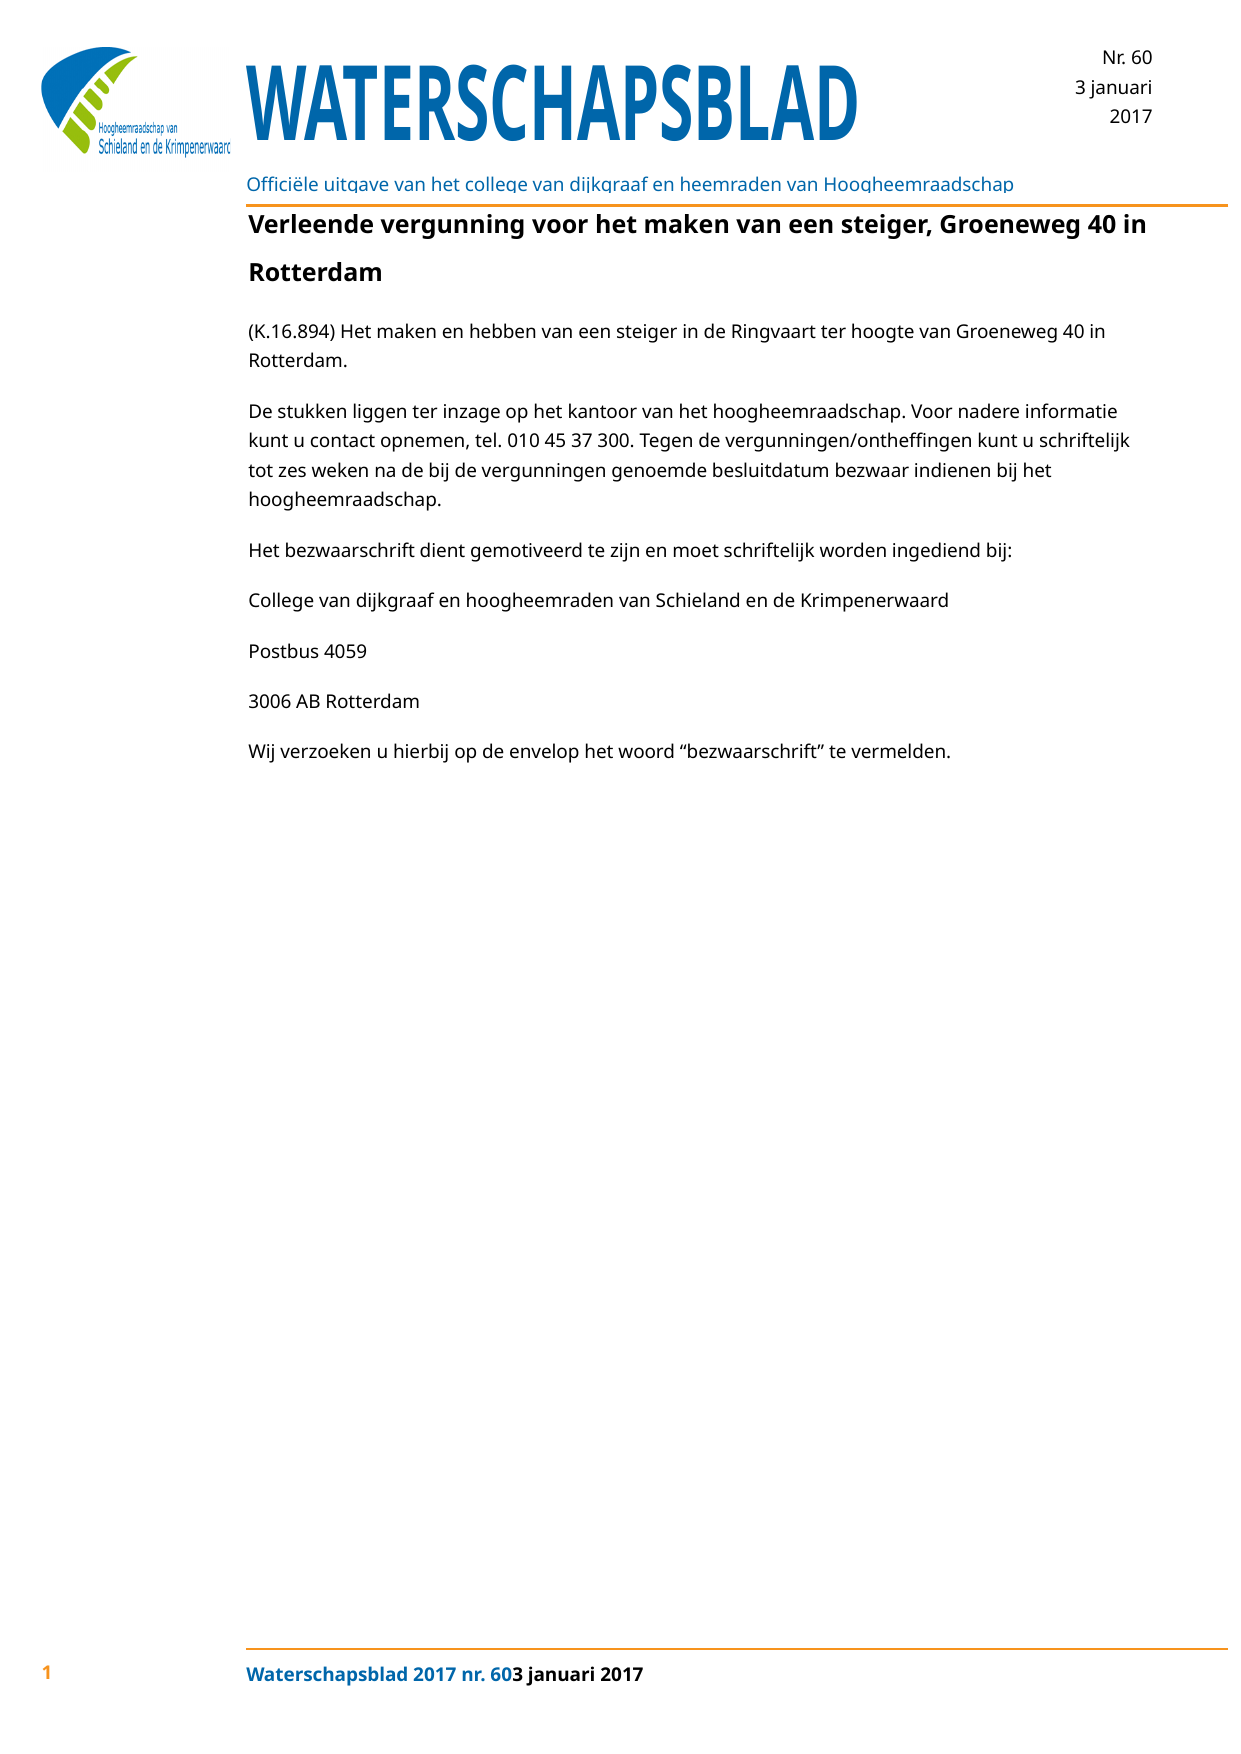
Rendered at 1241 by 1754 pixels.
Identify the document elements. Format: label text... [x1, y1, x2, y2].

picture [41, 47, 231, 172]
text Wij verzoeken u hierbij op de envelop het woord “bezwaarschrift” te vermelden. [248, 739, 1152, 764]
text Postbus 4059 [248, 638, 1152, 664]
text College van dijkgraaf en hoogheemraden van Schieland en de Krimpenerwaard [248, 587, 1152, 613]
text Verleende vergunning voor het maken van een steiger, Groeneweg 40 in Rotterdam [248, 207, 1152, 288]
text De stukken liggen ter inzage op het kantoor van het hoogheemraadschap. Voor nadere informatie kunt u contact opnemen, tel. 010 45 37 300. Tegen de vergunningen/ontheffingen kunt u schriftelijk tot zes weken na de bij de vergunningen genoemde besluitdatum bezwaar indienen bij het hoogheemraadschap. [248, 398, 1152, 512]
text (K.16.894) Het maken en hebben van een steiger in de Ringvaart ter hoogte van Groeneweg 40 in Rotterdam. [248, 318, 1152, 373]
text 3006 AB Rotterdam [248, 688, 1152, 714]
text Het bezwaarschrift dient gemotiveerd te zijn en moet schriftelijk worden ingediend bij: [248, 537, 1152, 563]
